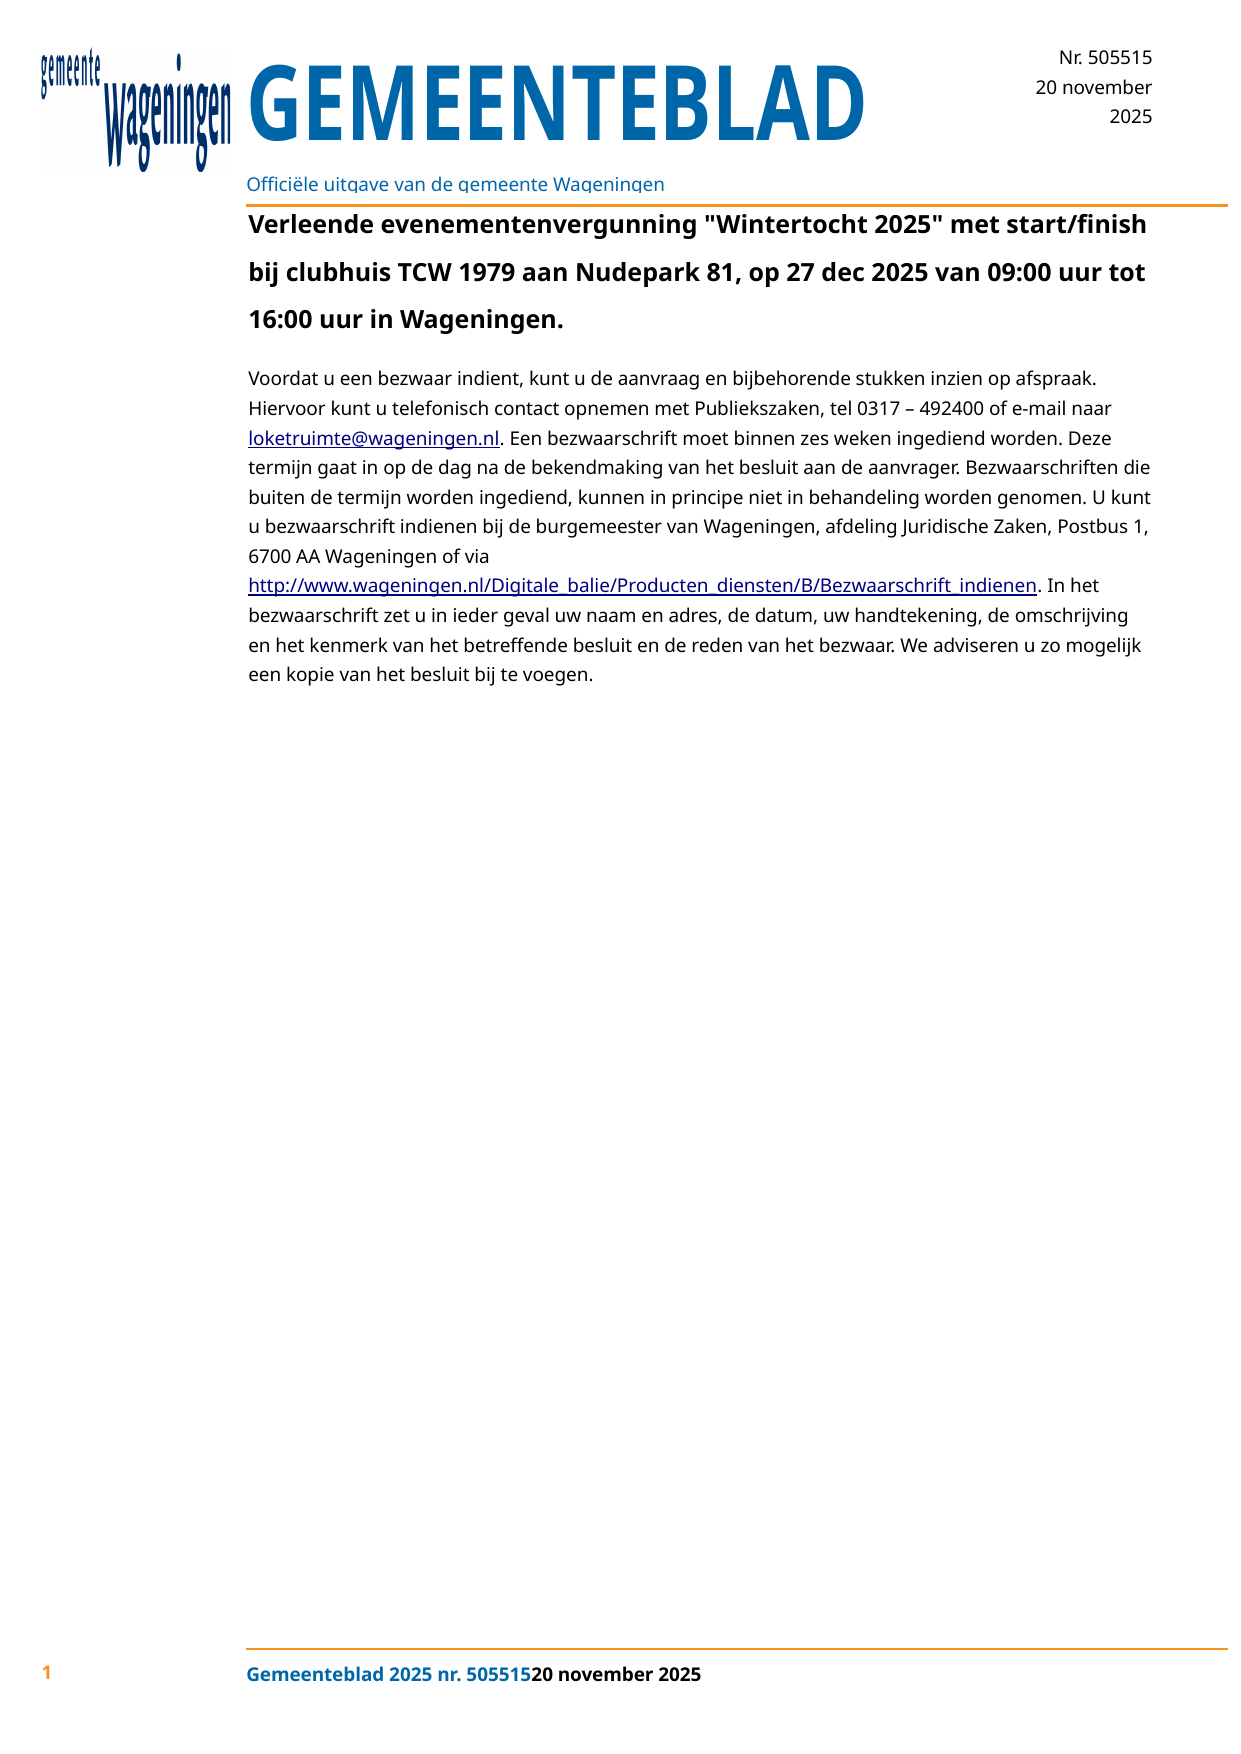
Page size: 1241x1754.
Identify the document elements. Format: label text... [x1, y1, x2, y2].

picture [41, 47, 231, 172]
text Verleende evenementenvergunning "Wintertocht 2025" met start/finish bij clubhuis TCW 1979 aan Nudepark 81, op 27 dec 2025 van 09:00 uur tot 16:00 uur in Wageningen. [248, 207, 1152, 336]
text Voordat u een bezwaar indient, kunt u de aanvraag en bijbehorende stukken inzien op afspraak. Hiervoor kunt u telefonisch contact opnemen met Publiekszaken, tel 0317 – 492400 of e-mail naar loketruimte@wageningen.nl. Een bezwaarschrift moet binnen zes weken ingediend worden. Deze termijn gaat in op de dag na de bekendmaking van het besluit aan de aanvrager. Bezwaarschriften die buiten de termijn worden ingediend, kunnen in principe niet in behandeling worden genomen. U kunt u bezwaarschrift indienen bij de burgemeester van Wageningen, afdeling Juridische Zaken, Postbus 1, 6700 AA Wageningen of via http://www.wageningen.nl/Digitale_balie/Producten_diensten/B/Bezwaarschrift_indienen. In het bezwaarschrift zet u in ieder geval uw naam en adres, de datum, uw handtekening, de omschrijving en het kenmerk van het betreffende besluit en de reden van het bezwaar. We adviseren u zo mogelijk een kopie van het besluit bij te voegen. [248, 366, 1152, 687]
